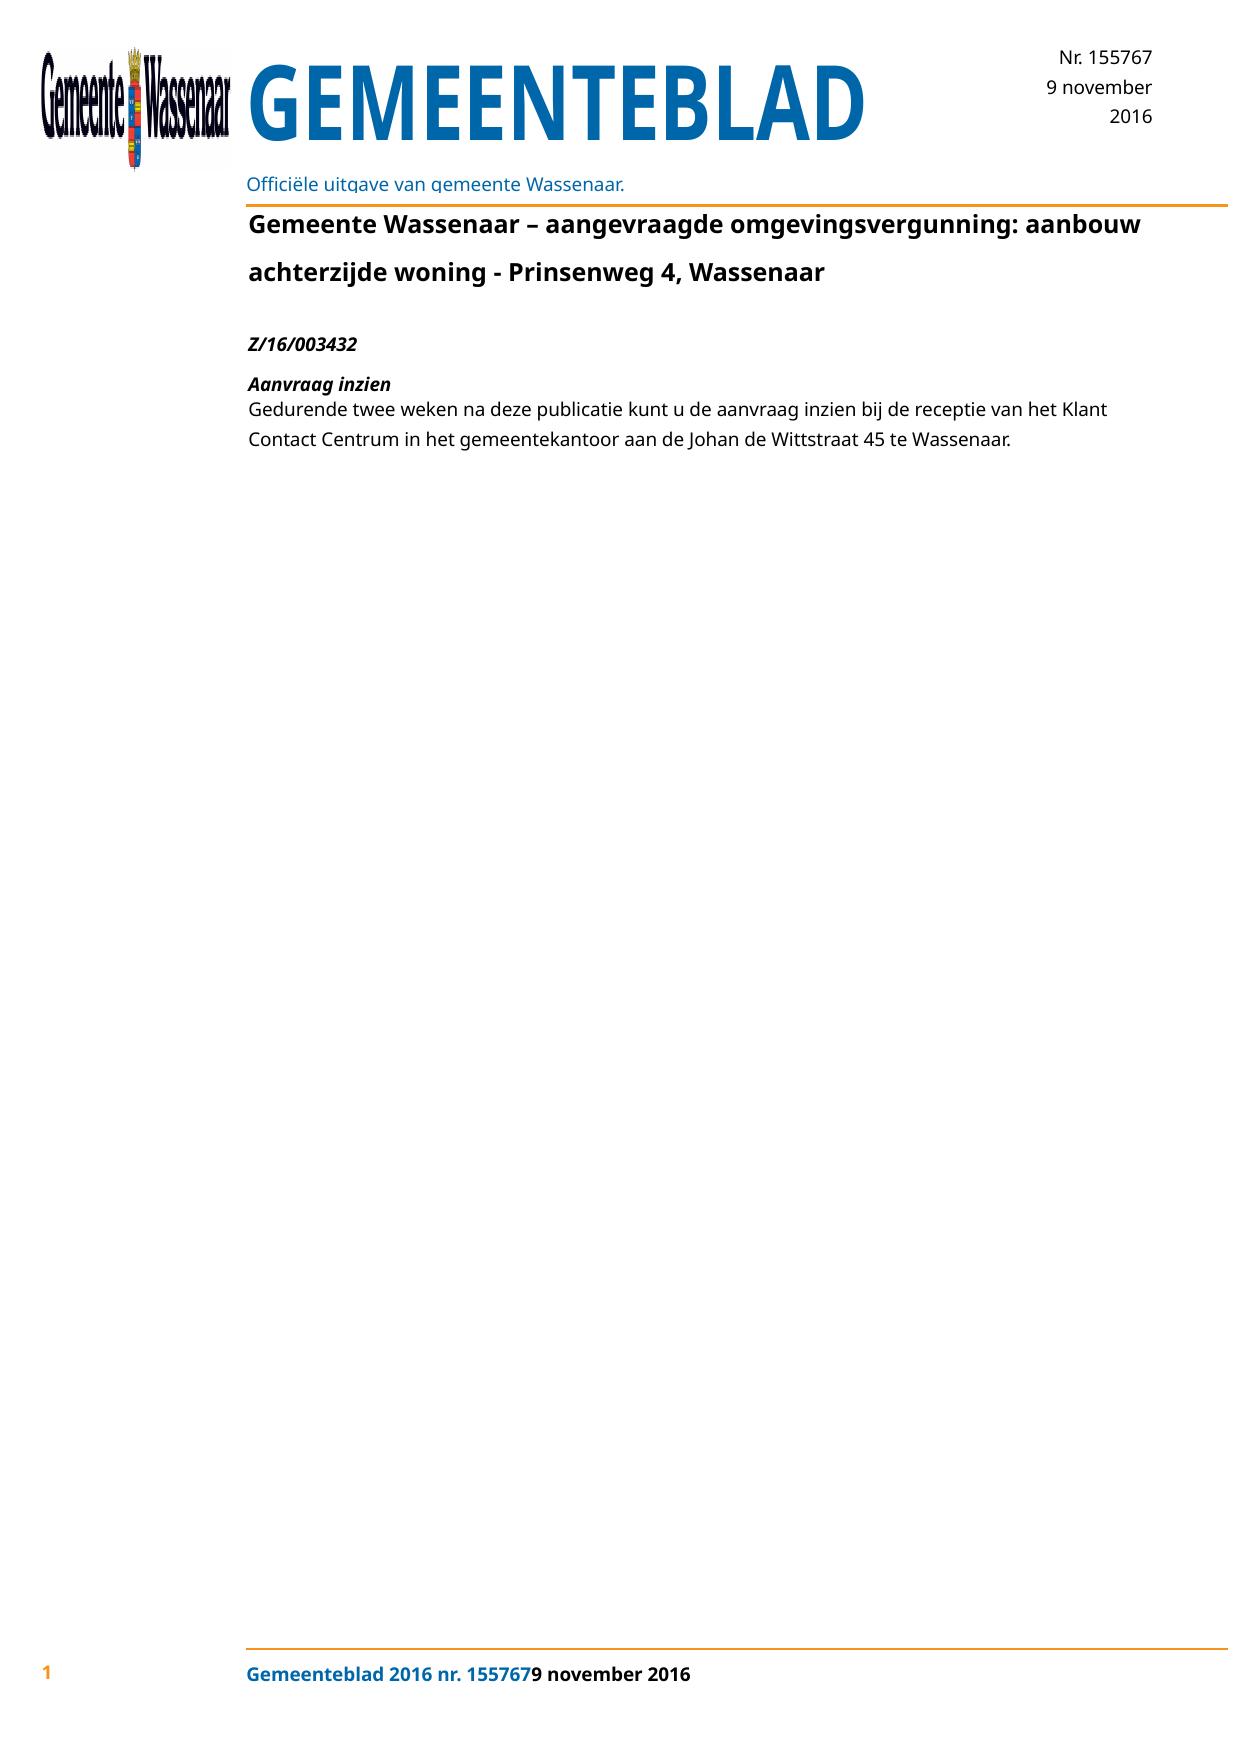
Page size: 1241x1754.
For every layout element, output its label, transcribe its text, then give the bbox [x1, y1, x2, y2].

text Z/16/003432 [248, 331, 1152, 357]
text Gemeente Wassenaar – aangevraagde omgevingsvergunning: aanbouw achterzijde woning - Prinsenweg 4, Wassenaar [248, 207, 1152, 288]
text Aanvraag inzien [248, 371, 1152, 396]
picture [41, 47, 231, 172]
text Gedurende twee weken na deze publicatie kunt u de aanvraag inzien bij de receptie van het Klant Contact Centrum in het gemeentekantoor aan de Johan de Wittstraat 45 te Wassenaar. [248, 396, 1152, 452]
